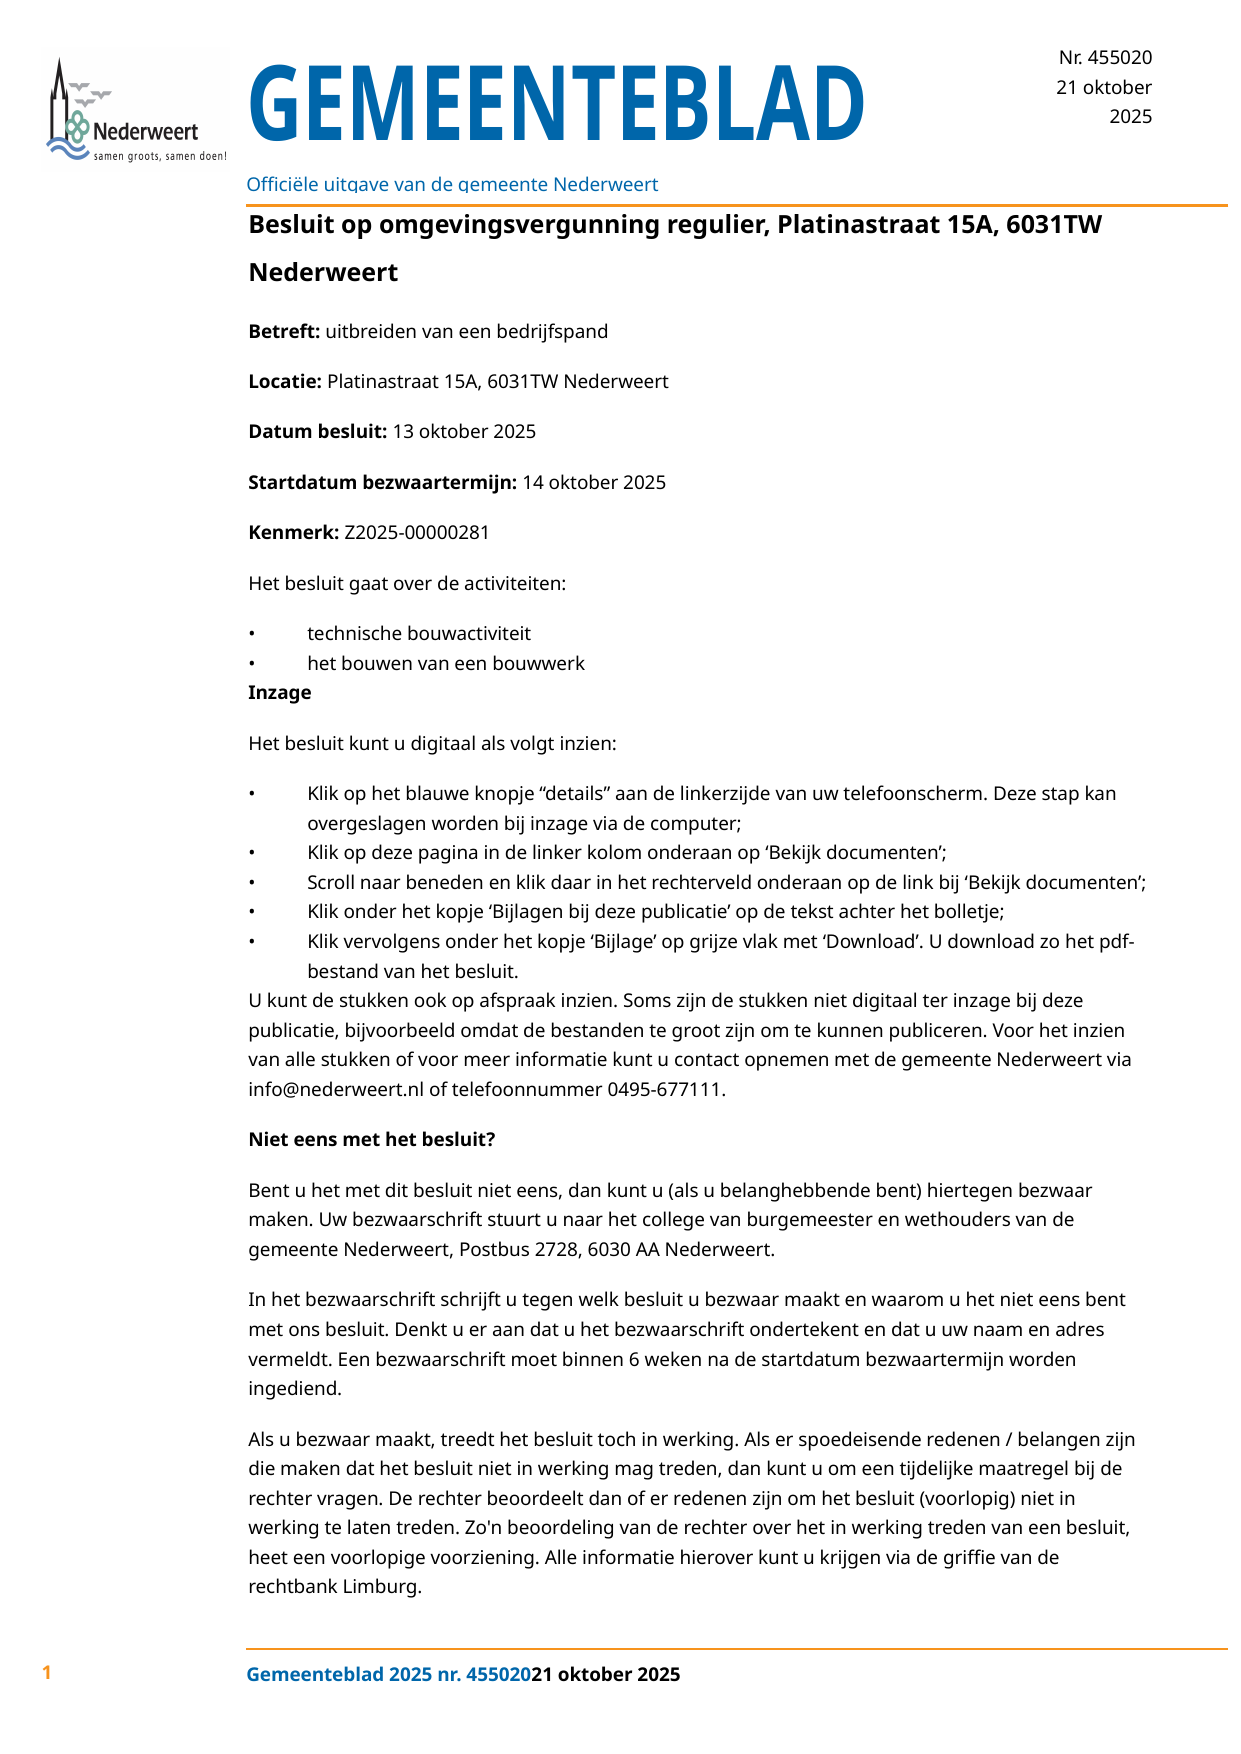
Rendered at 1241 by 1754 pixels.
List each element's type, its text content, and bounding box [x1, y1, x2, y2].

list het bouwen van een bouwwerk [248, 650, 1152, 676]
text Locatie: Platinastraat 15A, 6031TW Nederweert [248, 368, 1152, 394]
list Klik vervolgens onder het kopje ‘Bijlage’ op grijze vlak met ‘Download’. U download zo het pdf-bestand van het besluit. [248, 928, 1152, 984]
text Inzage [248, 679, 1152, 705]
text Startdatum bezwaartermijn: 14 oktober 2025 [248, 469, 1152, 495]
text Het besluit kunt u digitaal als volgt inzien: [248, 730, 1152, 756]
text Kenmerk: Z2025-00000281 [248, 519, 1152, 545]
picture [41, 47, 231, 172]
text Als u bezwaar maakt, treedt het besluit toch in werking. Als er spoedeisende redenen / belangen zijn die maken dat het besluit niet in werking mag treden, dan kunt u om een tijdelijke maatregel bij de rechter vragen. De rechter beoordeelt dan of er redenen zijn om het besluit (voorlopig) niet in werking te laten treden. Zo'n beoordeling van de rechter over het in werking treden van een besluit, heet een voorlopige voorziening. Alle informatie hierover kunt u krijgen via de griffie van de rechtbank Limburg. [248, 1426, 1152, 1599]
text Het besluit gaat over de activiteiten: [248, 570, 1152, 596]
list technische bouwactiviteit [248, 620, 1152, 646]
list Klik op het blauwe knopje “details” aan de linkerzijde van uw telefoonscherm. Deze stap kan overgeslagen worden bij inzage via de computer; [248, 780, 1152, 836]
list Klik op deze pagina in de linker kolom onderaan op ‘Bekijk documenten’; [248, 839, 1152, 865]
text Betreft: uitbreiden van een bedrijfspand [248, 318, 1152, 344]
text In het bezwaarschrift schrijft u tegen welk besluit u bezwaar maakt en waarom u het niet eens bent met ons besluit. Denkt u er aan dat u het bezwaarschrift ondertekent en dat u uw naam en adres vermeldt. Een bezwaarschrift moet binnen 6 weken na de startdatum bezwaartermijn worden ingediend. [248, 1287, 1152, 1401]
text Niet eens met het besluit? [248, 1127, 1152, 1152]
list Scroll naar beneden en klik daar in het rechterveld onderaan op de link bij ‘Bekijk documenten’; [248, 869, 1152, 895]
list Klik onder het kopje ‘Bijlagen bij deze publicatie’ op de tekst achter het bolletje; [248, 899, 1152, 924]
text Datum besluit: 13 oktober 2025 [248, 419, 1152, 444]
text Besluit op omgevingsvergunning regulier, Platinastraat 15A, 6031TW Nederweert [248, 207, 1152, 288]
text Bent u het met dit besluit niet eens, dan kunt u (als u belanghebbende bent) hiertegen bezwaar maken. Uw bezwaarschrift stuurt u naar het college van burgemeester en wethouders van de gemeente Nederweert, Postbus 2728, 6030 AA Nederweert. [248, 1177, 1152, 1262]
text U kunt de stukken ook op afspraak inzien. Soms zijn de stukken niet digitaal ter inzage bij deze publicatie, bijvoorbeeld omdat de bestanden te groot zijn om te kunnen publiceren. Voor het inzien van alle stukken of voor meer informatie kunt u contact opnemen met de gemeente Nederweert via info@nederweert.nl of telefoonnummer 0495-677111. [248, 987, 1152, 1102]
